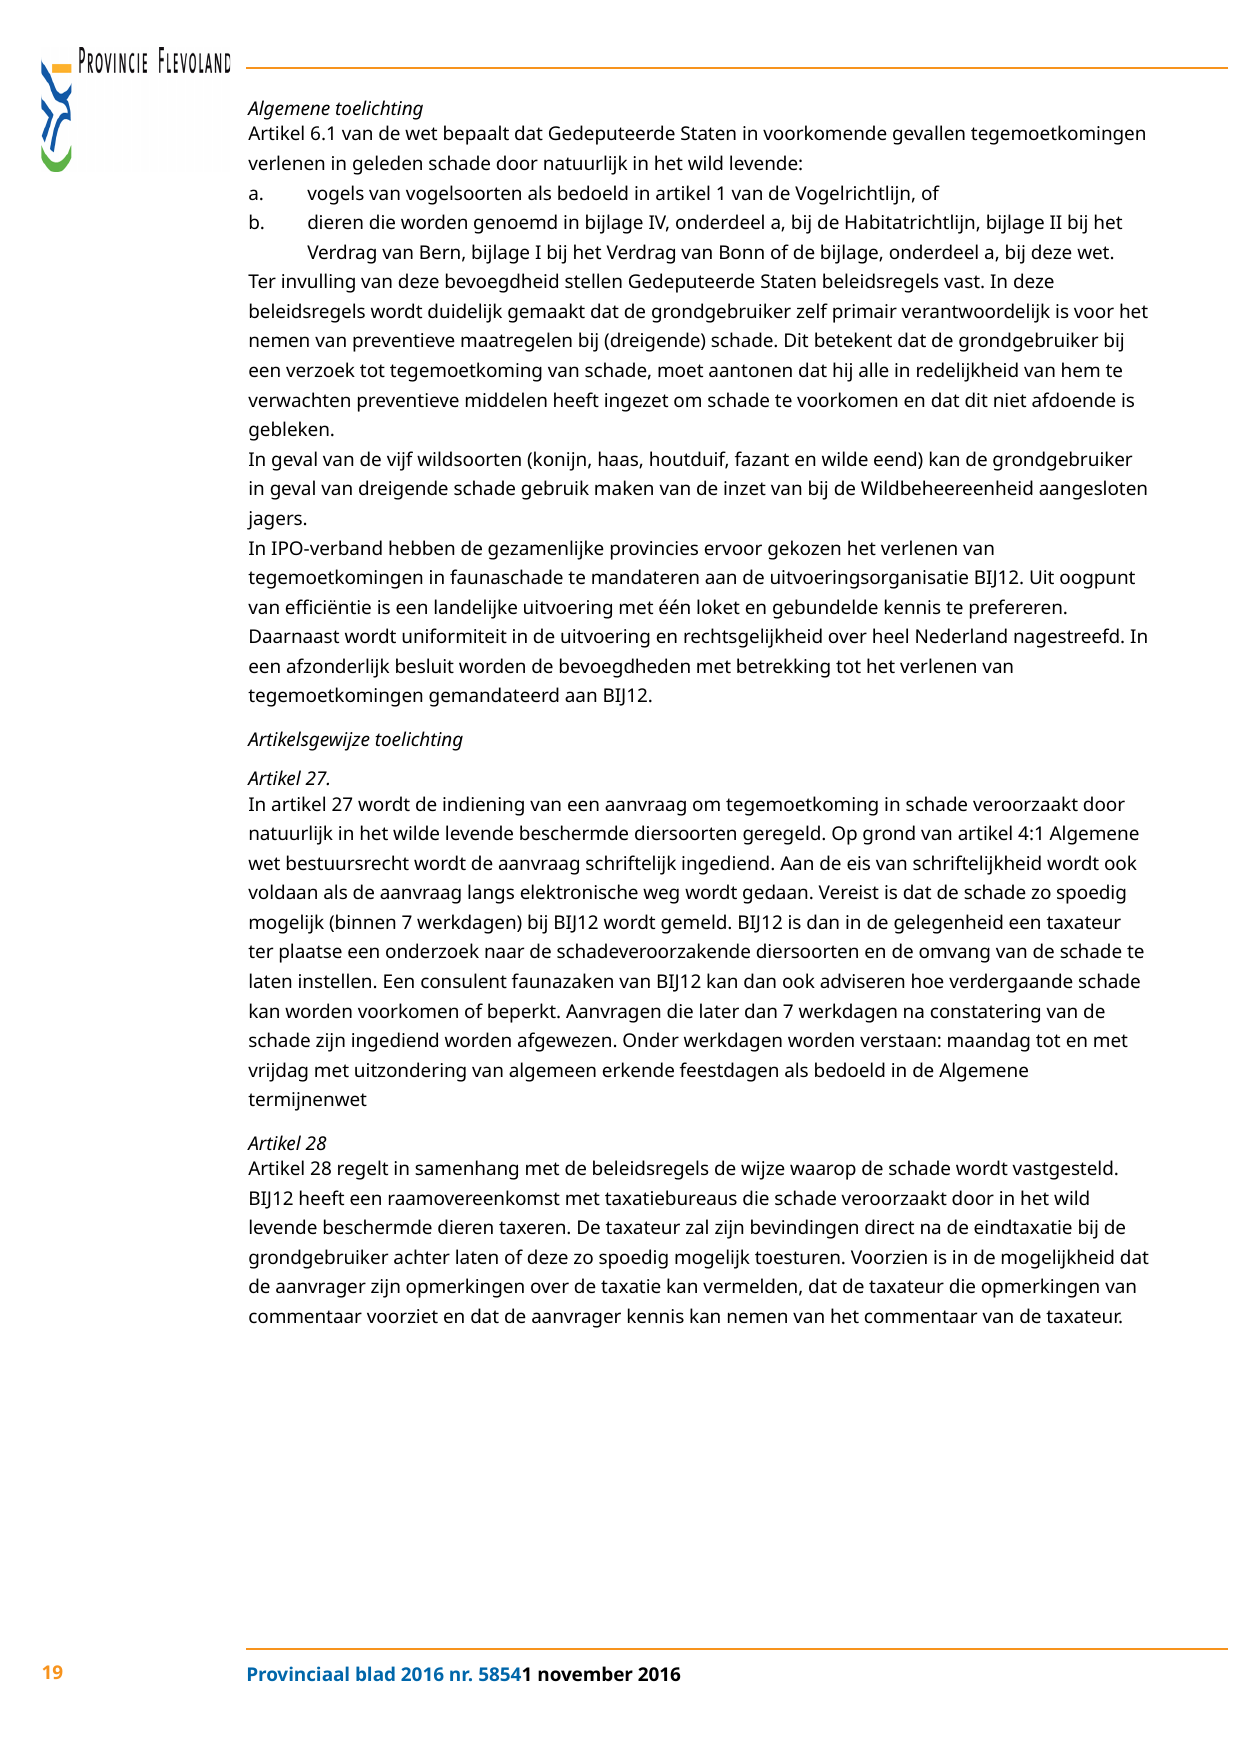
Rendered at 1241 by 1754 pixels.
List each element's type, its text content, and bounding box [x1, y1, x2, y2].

picture [41, 47, 231, 172]
text Ter invulling van deze bevoegdheid stellen Gedeputeerde Staten beleidsregels vast. In deze beleidsregels wordt duidelijk gemaakt dat de grondgebruiker zelf primair verantwoordelijk is voor het nemen van preventieve maatregelen bij (dreigende) schade. Dit betekent dat de grondgebruiker bij een verzoek tot tegemoetkoming van schade, moet aantonen dat hij alle in redelijkheid van hem te verwachten preventieve middelen heeft ingezet om schade te voorkomen en dat dit niet afdoende is gebleken. [248, 268, 1152, 442]
text Artikel 6.1 van de wet bepaalt dat Gedeputeerde Staten in voorkomende gevallen tegemoetkomingen verlenen in geleden schade door natuurlijk in het wild levende: [248, 121, 1152, 176]
text Artikelsgewijze toelichting [248, 726, 1152, 751]
text Artikel 28 [248, 1130, 1152, 1155]
text In artikel 27 wordt de indiening van een aanvraag om tegemoetkoming in schade veroorzaakt door natuurlijk in het wilde levende beschermde diersoorten geregeld. Op grond van artikel 4:1 Algemene wet bestuursrecht wordt de aanvraag schriftelijk ingediend. Aan de eis van schriftelijkheid wordt ook voldaan als de aanvraag langs elektronische weg wordt gedaan. Vereist is dat de schade zo spoedig mogelijk (binnen 7 werkdagen) bij BIJ12 wordt gemeld. BIJ12 is dan in de gelegenheid een taxateur ter plaatse een onderzoek naar de schadeveroorzakende diersoorten en de omvang van de schade te laten instellen. Een consulent faunazaken van BIJ12 kan dan ook adviseren hoe verdergaande schade kan worden voorkomen of beperkt. Aanvragen die later dan 7 werkdagen na constatering van de schade zijn ingediend worden afgewezen. Onder werkdagen worden verstaan: maandag tot en met vrijdag met uitzondering van algemeen erkende feestdagen als bedoeld in de Algemene termijnenwet [248, 791, 1152, 1112]
text Artikel 28 regelt in samenhang met de beleidsregels de wijze waarop de schade wordt vastgesteld. BIJ12 heeft een raamovereenkomst met taxatiebureaus die schade veroorzaakt door in het wild levende beschermde dieren taxeren. De taxateur zal zijn bevindingen direct na de eindtaxatie bij de grondgebruiker achter laten of deze zo spoedig mogelijk toesturen. Voorzien is in de mogelijkheid dat de aanvrager zijn opmerkingen over de taxatie kan vermelden, dat de taxateur die opmerkingen van commentaar voorziet en dat de aanvrager kennis kan nemen van het commentaar van de taxateur. [248, 1155, 1152, 1329]
list vogels van vogelsoorten als bedoeld in artikel 1 van de Vogelrichtlijn, of [248, 180, 1152, 205]
text In IPO-verband hebben de gezamenlijke provincies ervoor gekozen het verlenen van tegemoetkomingen in faunaschade te mandateren aan de uitvoeringsorganisatie BIJ12. Uit oogpunt van efficiëntie is een landelijke uitvoering met één loket en gebundelde kennis te prefereren. Daarnaast wordt uniformiteit in de uitvoering en rechtsgelijkheid over heel Nederland nagestreefd. In een afzonderlijk besluit worden de bevoegdheden met betrekking tot het verlenen van tegemoetkomingen gemandateerd aan BIJ12. [248, 535, 1152, 708]
text In geval van de vijf wildsoorten (konijn, haas, houtduif, fazant en wilde eend) kan de grondgebruiker in geval van dreigende schade gebruik maken van de inzet van bij de Wildbeheereenheid aangesloten jagers. [248, 446, 1152, 531]
text Algemene toelichting [248, 95, 1152, 121]
text Artikel 27. [248, 765, 1152, 791]
list dieren die worden genoemd in bijlage IV, onderdeel a, bij de Habitatrichtlijn, bijlage II bij het Verdrag van Bern, bijlage I bij het Verdrag van Bonn of de bijlage, onderdeel a, bij deze wet. [248, 209, 1152, 264]
